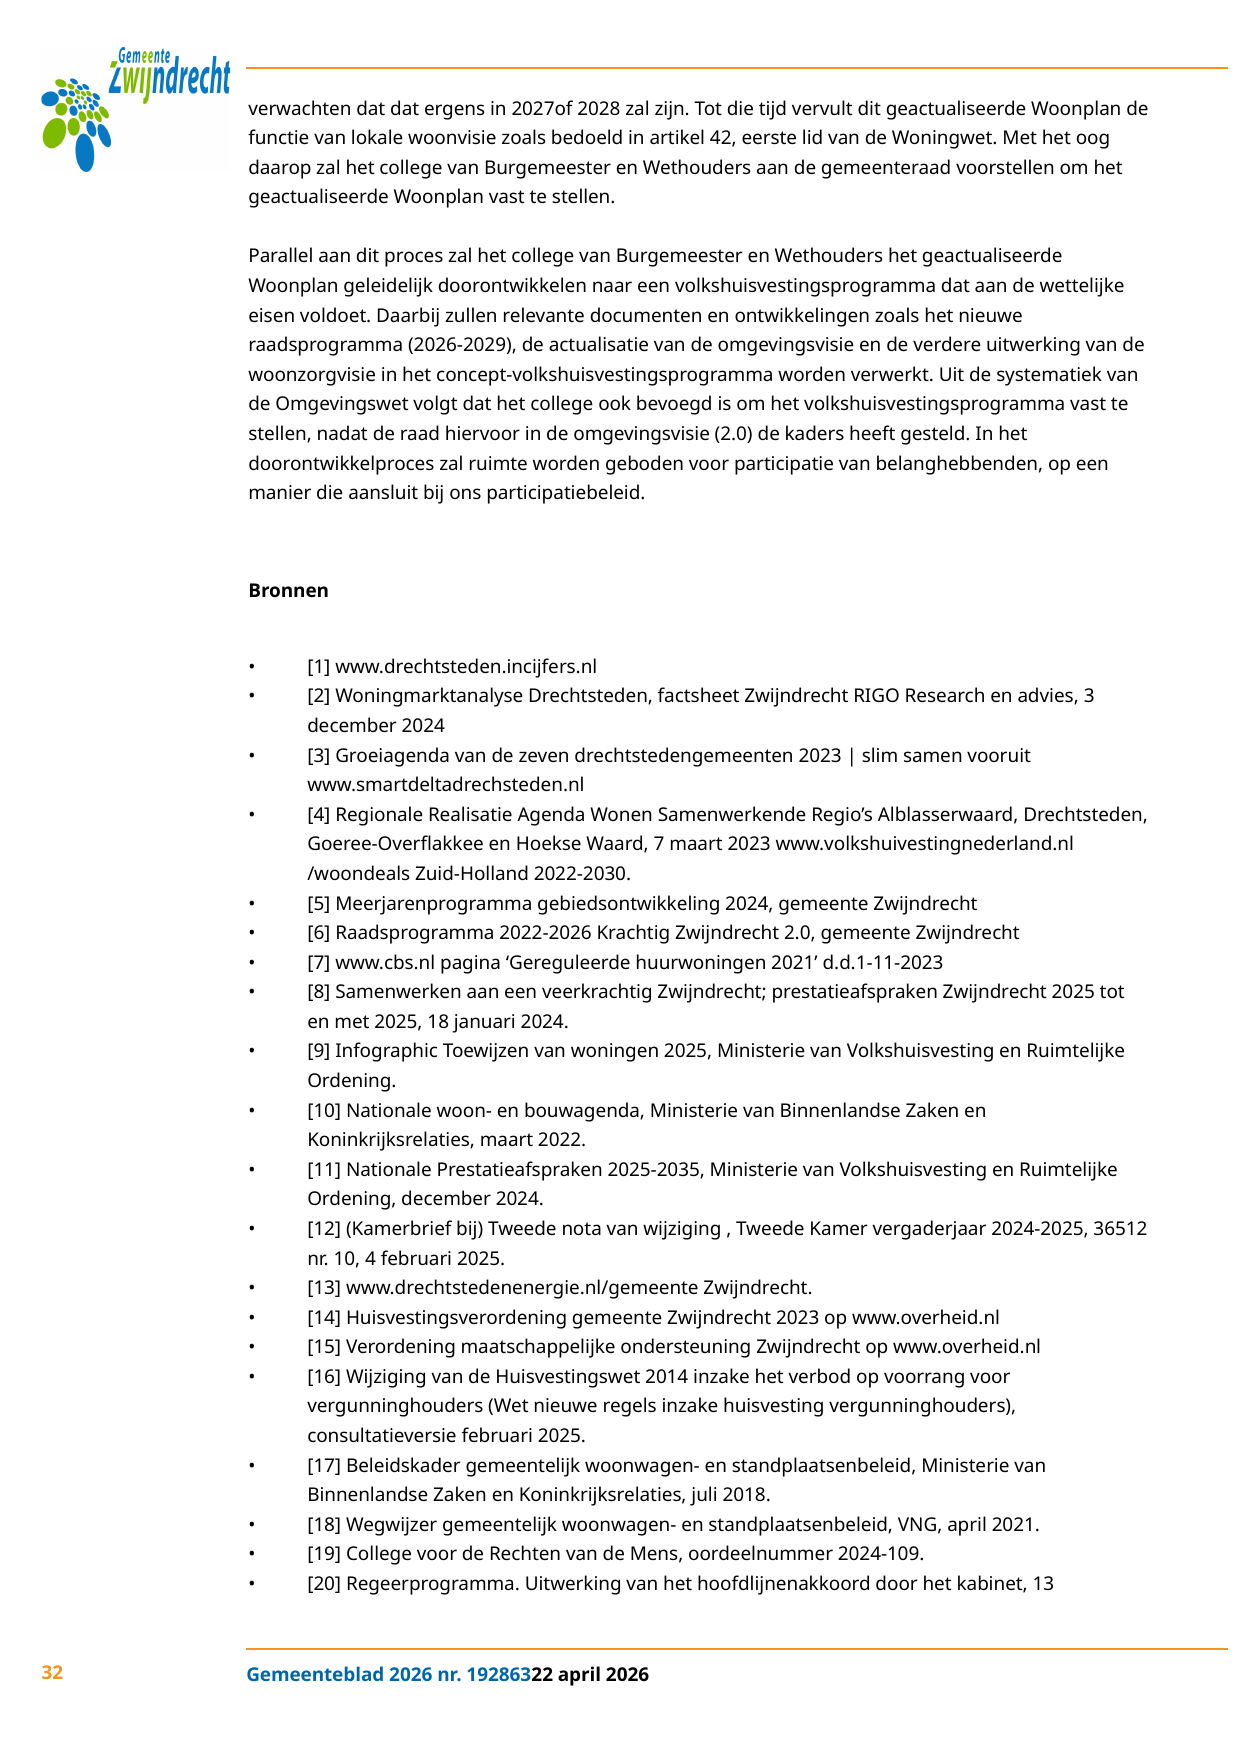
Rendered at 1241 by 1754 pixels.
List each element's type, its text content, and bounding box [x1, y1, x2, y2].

text verwachten dat dat ergens in 2027of 2028 zal zijn. Tot die tijd vervult dit geactualiseerde Woonplan de functie van lokale woonvisie zoals bedoeld in artikel 42, eerste lid van de Woningwet. Met het oog daarop zal het college van Burgemeester en Wethouders aan de gemeenteraad voorstellen om het geactualiseerde Woonplan vast te stellen. [248, 95, 1152, 209]
list [13] www.drechtstedenenergie.nl/gemeente Zwijndrecht. [248, 1274, 1152, 1300]
list [15] Verordening maatschappelijke ondersteuning Zwijndrecht op www.overheid.nl [248, 1333, 1152, 1359]
list [20] Regeerprogramma. Uitwerking van het hoofdlijnenakkoord door het kabinet, 13 [248, 1570, 1152, 1596]
list [3] Groeiagenda van de zeven drechtstedengemeenten 2023 | slim samen vooruit www.smartdeltadrechsteden.nl [248, 742, 1152, 797]
list [1] www.drechtsteden.incijfers.nl [248, 653, 1152, 679]
list [10] Nationale woon- en bouwagenda, Ministerie van Binnenlandse Zaken en Koninkrijksrelaties, maart 2022. [248, 1097, 1152, 1152]
text Parallel aan dit proces zal het college van Burgemeester en Wethouders het geactualiseerde Woonplan geleidelijk doorontwikkelen naar een volkshuisvestingsprogramma dat aan de wettelijke eisen voldoet. Daarbij zullen relevante documenten en ontwikkelingen zoals het nieuwe raadsprogramma (2026-2029), de actualisatie van de omgevingsvisie en de verdere uitwerking van de woonzorgvisie in het concept-volkshuisvestingsprogramma worden verwerkt. Uit de systematiek van de Omgevingswet volgt dat het college ook bevoegd is om het volkshuisvestingsprogramma vast te stellen, nadat de raad hiervoor in de omgevingsvisie (2.0) de kaders heeft gesteld. In het doorontwikkelproces zal ruimte worden geboden voor participatie van belanghebbenden, op een manier die aansluit bij ons participatiebeleid. [248, 243, 1152, 505]
text Bronnen [248, 575, 1152, 604]
list [12] (Kamerbrief bij) Tweede nota van wijziging , Tweede Kamer vergaderjaar 2024-2025, 36512 nr. 10, 4 februari 2025. [248, 1215, 1152, 1271]
list [19] College voor de Rechten van de Mens, oordeelnummer 2024-109. [248, 1541, 1152, 1566]
list [18] Wegwijzer gemeentelijk woonwagen- en standplaatsenbeleid, VNG, april 2021. [248, 1511, 1152, 1537]
list [7] www.cbs.nl pagina ‘Gereguleerde huurwoningen 2021’ d.d.1-11-2023 [248, 949, 1152, 975]
list [5] Meerjarenprogramma gebiedsontwikkeling 2024, gemeente Zwijndrecht [248, 890, 1152, 916]
picture [41, 47, 231, 172]
list [14] Huisvestingsverordening gemeente Zwijndrecht 2023 op www.overheid.nl [248, 1304, 1152, 1330]
list [17] Beleidskader gemeentelijk woonwagen- en standplaatsenbeleid, Ministerie van Binnenlandse Zaken en Koninkrijksrelaties, juli 2018. [248, 1452, 1152, 1507]
list [2] Woningmarktanalyse Drechtsteden, factsheet Zwijndrecht RIGO Research en advies, 3 december 2024 [248, 683, 1152, 738]
list [9] Infographic Toewijzen van woningen 2025, Ministerie van Volkshuisvesting en Ruimtelijke Ordening. [248, 1038, 1152, 1093]
list [11] Nationale Prestatieafspraken 2025-2035, Ministerie van Volkshuisvesting en Ruimtelijke Ordening, december 2024. [248, 1156, 1152, 1211]
list [6] Raadsprogramma 2022-2026 Krachtig Zwijndrecht 2.0, gemeente Zwijndrecht [248, 919, 1152, 945]
list [16] Wijziging van de Huisvestingswet 2014 inzake het verbod op voorrang voor vergunninghouders (Wet nieuwe regels inzake huisvesting vergunninghouders), consultatieversie februari 2025. [248, 1363, 1152, 1448]
list [4] Regionale Realisatie Agenda Wonen Samenwerkende Regio’s Alblasserwaard, Drechtsteden, Goeree-Overflakkee en Hoekse Waard, 7 maart 2023 www.volkshuivestingnederland.nl /woondeals Zuid-Holland 2022-2030. [248, 801, 1152, 886]
list [8] Samenwerken aan een veerkrachtig Zwijndrecht; prestatieafspraken Zwijndrecht 2025 tot en met 2025, 18 januari 2024. [248, 978, 1152, 1034]
